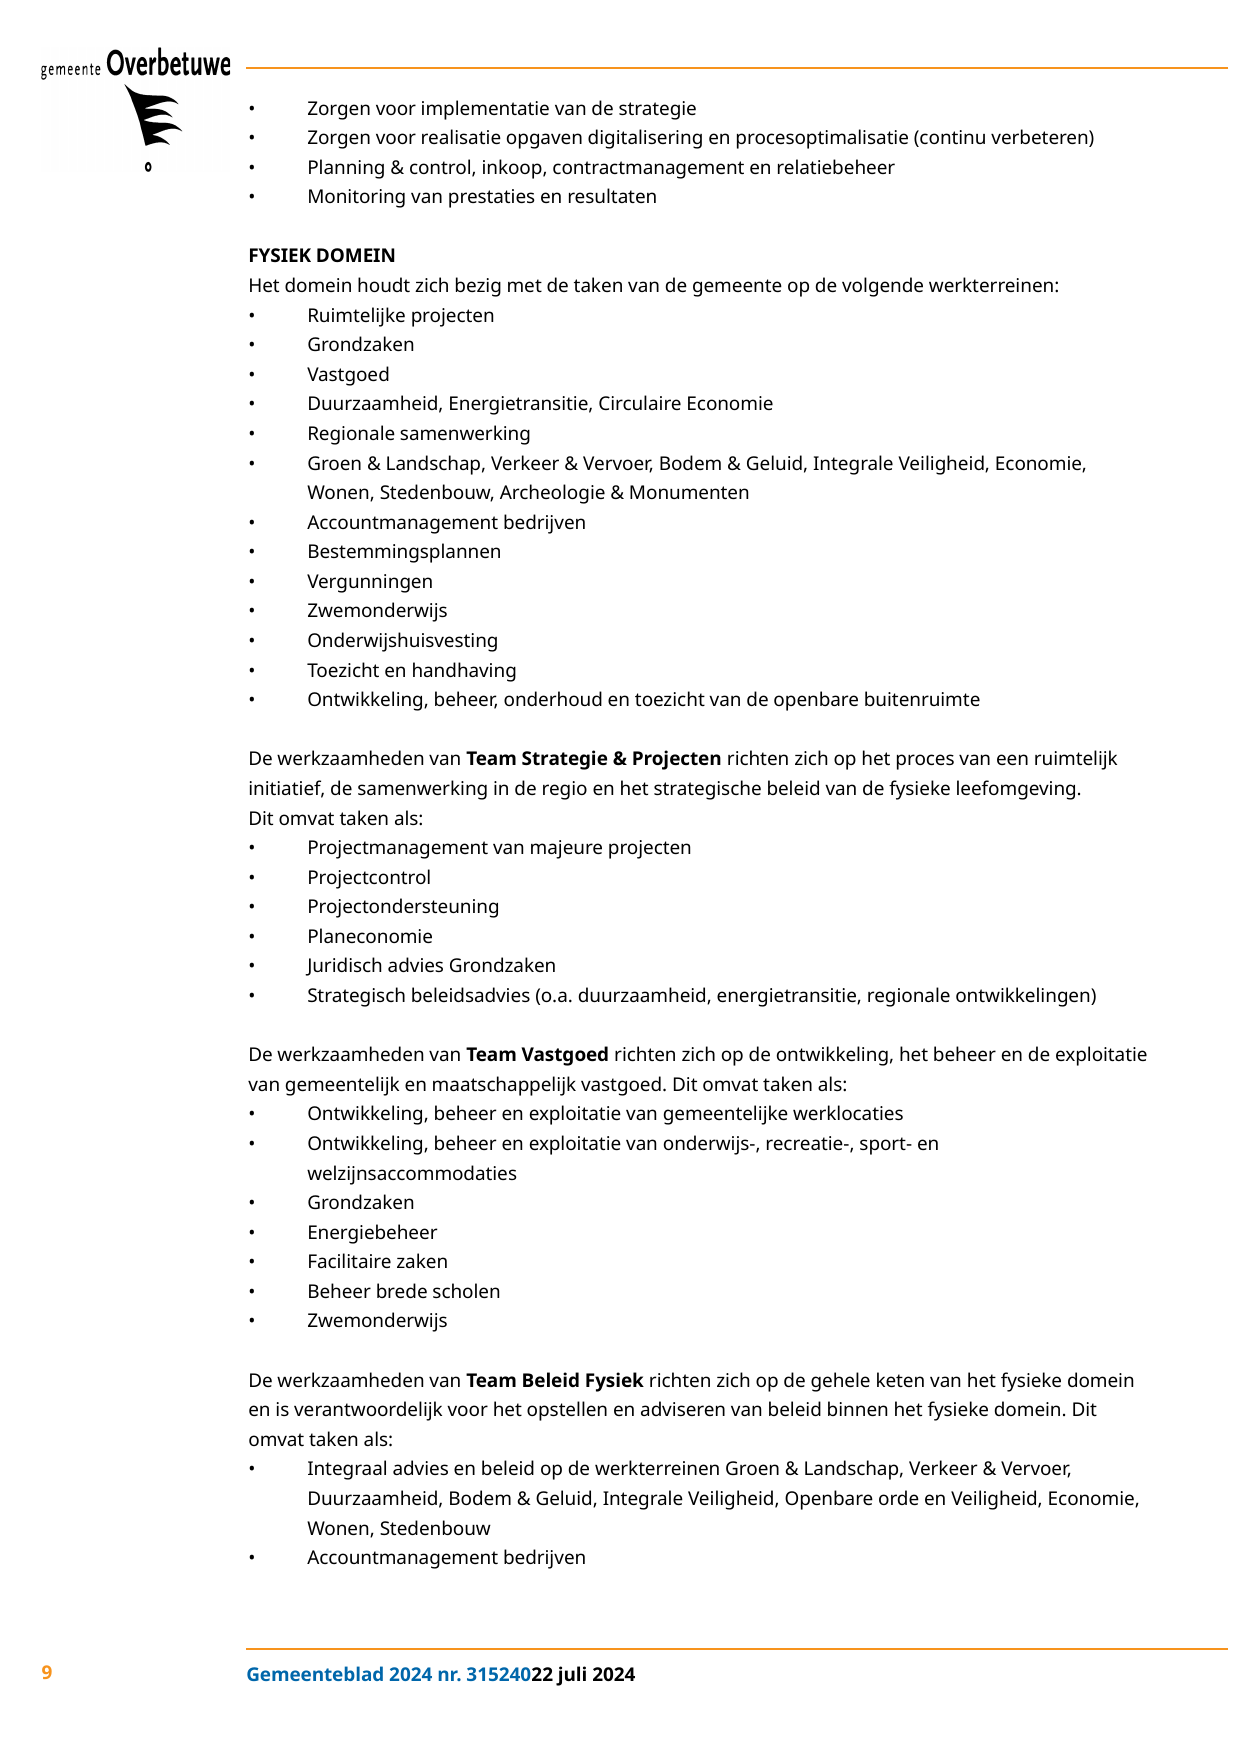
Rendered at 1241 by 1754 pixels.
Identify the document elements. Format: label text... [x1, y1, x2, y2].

list Beheer brede scholen [248, 1278, 1152, 1304]
list Planeconomie [248, 923, 1152, 949]
list Projectondersteuning [248, 893, 1152, 919]
list Energiebeheer [248, 1219, 1152, 1245]
list Groen & Landschap, Verkeer & Vervoer, Bodem & Geluid, Integrale Veiligheid, Economie, Wonen, Stedenbouw, Archeologie & Monumenten [248, 450, 1152, 505]
list Ontwikkeling, beheer, onderhoud en toezicht van de openbare buitenruimte [248, 686, 1152, 712]
list Grondzaken [248, 1189, 1152, 1215]
list Vastgoed [248, 361, 1152, 387]
text De werkzaamheden van Team Beleid Fysiek richten zich op de gehele keten van het fysieke domein en is verantwoordelijk voor het opstellen en adviseren van beleid binnen het fysieke domein. Dit omvat taken als: [248, 1367, 1152, 1452]
text Het domein houdt zich bezig met de taken van de gemeente op de volgende werkterreinen: [248, 272, 1152, 298]
list Regionale samenwerking [248, 420, 1152, 446]
list Ontwikkeling, beheer en exploitatie van gemeentelijke werklocaties [248, 1101, 1152, 1126]
list Zorgen voor implementatie van de strategie [248, 95, 1152, 121]
list Facilitaire zaken [248, 1248, 1152, 1274]
list Zwemonderwijs [248, 598, 1152, 623]
list Toezicht en handhaving [248, 657, 1152, 683]
list Integraal advies en beleid op de werkterreinen Groen & Landschap, Verkeer & Vervoer, Duurzaamheid, Bodem & Geluid, Integrale Veiligheid, Openbare orde en Veiligheid, Economie, Wonen, Stedenbouw [248, 1456, 1152, 1541]
list Vergunningen [248, 568, 1152, 594]
list Monitoring van prestaties en resultaten [248, 183, 1152, 209]
text De werkzaamheden van Team Strategie & Projecten richten zich op het proces van een ruimtelijk initiatief, de samenwerking in de regio en het strategische beleid van de fysieke leefomgeving. [248, 746, 1152, 801]
list Accountmanagement bedrijven [248, 509, 1152, 535]
list Zorgen voor realisatie opgaven digitalisering en procesoptimalisatie (continu verbeteren) [248, 124, 1152, 150]
list Zwemonderwijs [248, 1308, 1152, 1333]
list Projectmanagement van majeure projecten [248, 834, 1152, 860]
list Strategisch beleidsadvies (o.a. duurzaamheid, energietransitie, regionale ontwikkelingen) [248, 982, 1152, 1008]
list Planning & control, inkoop, contractmanagement en relatiebeheer [248, 154, 1152, 180]
list Juridisch advies Grondzaken [248, 953, 1152, 978]
text De werkzaamheden van Team Vastgoed richten zich op de ontwikkeling, het beheer en de exploitatie van gemeentelijk en maatschappelijk vastgoed. Dit omvat taken als: [248, 1041, 1152, 1097]
text Dit omvat taken als: [248, 805, 1152, 831]
list Ontwikkeling, beheer en exploitatie van onderwijs-, recreatie-, sport- en welzijnsaccommodaties [248, 1130, 1152, 1186]
list Projectcontrol [248, 864, 1152, 890]
picture [41, 47, 231, 172]
list Bestemmingsplannen [248, 538, 1152, 564]
text FYSIEK DOMEIN [248, 243, 1152, 268]
list Duurzaamheid, Energietransitie, Circulaire Economie [248, 391, 1152, 416]
list Ruimtelijke projecten [248, 302, 1152, 328]
list Grondzaken [248, 331, 1152, 357]
list Accountmanagement bedrijven [248, 1544, 1152, 1570]
list Onderwijshuisvesting [248, 627, 1152, 653]
